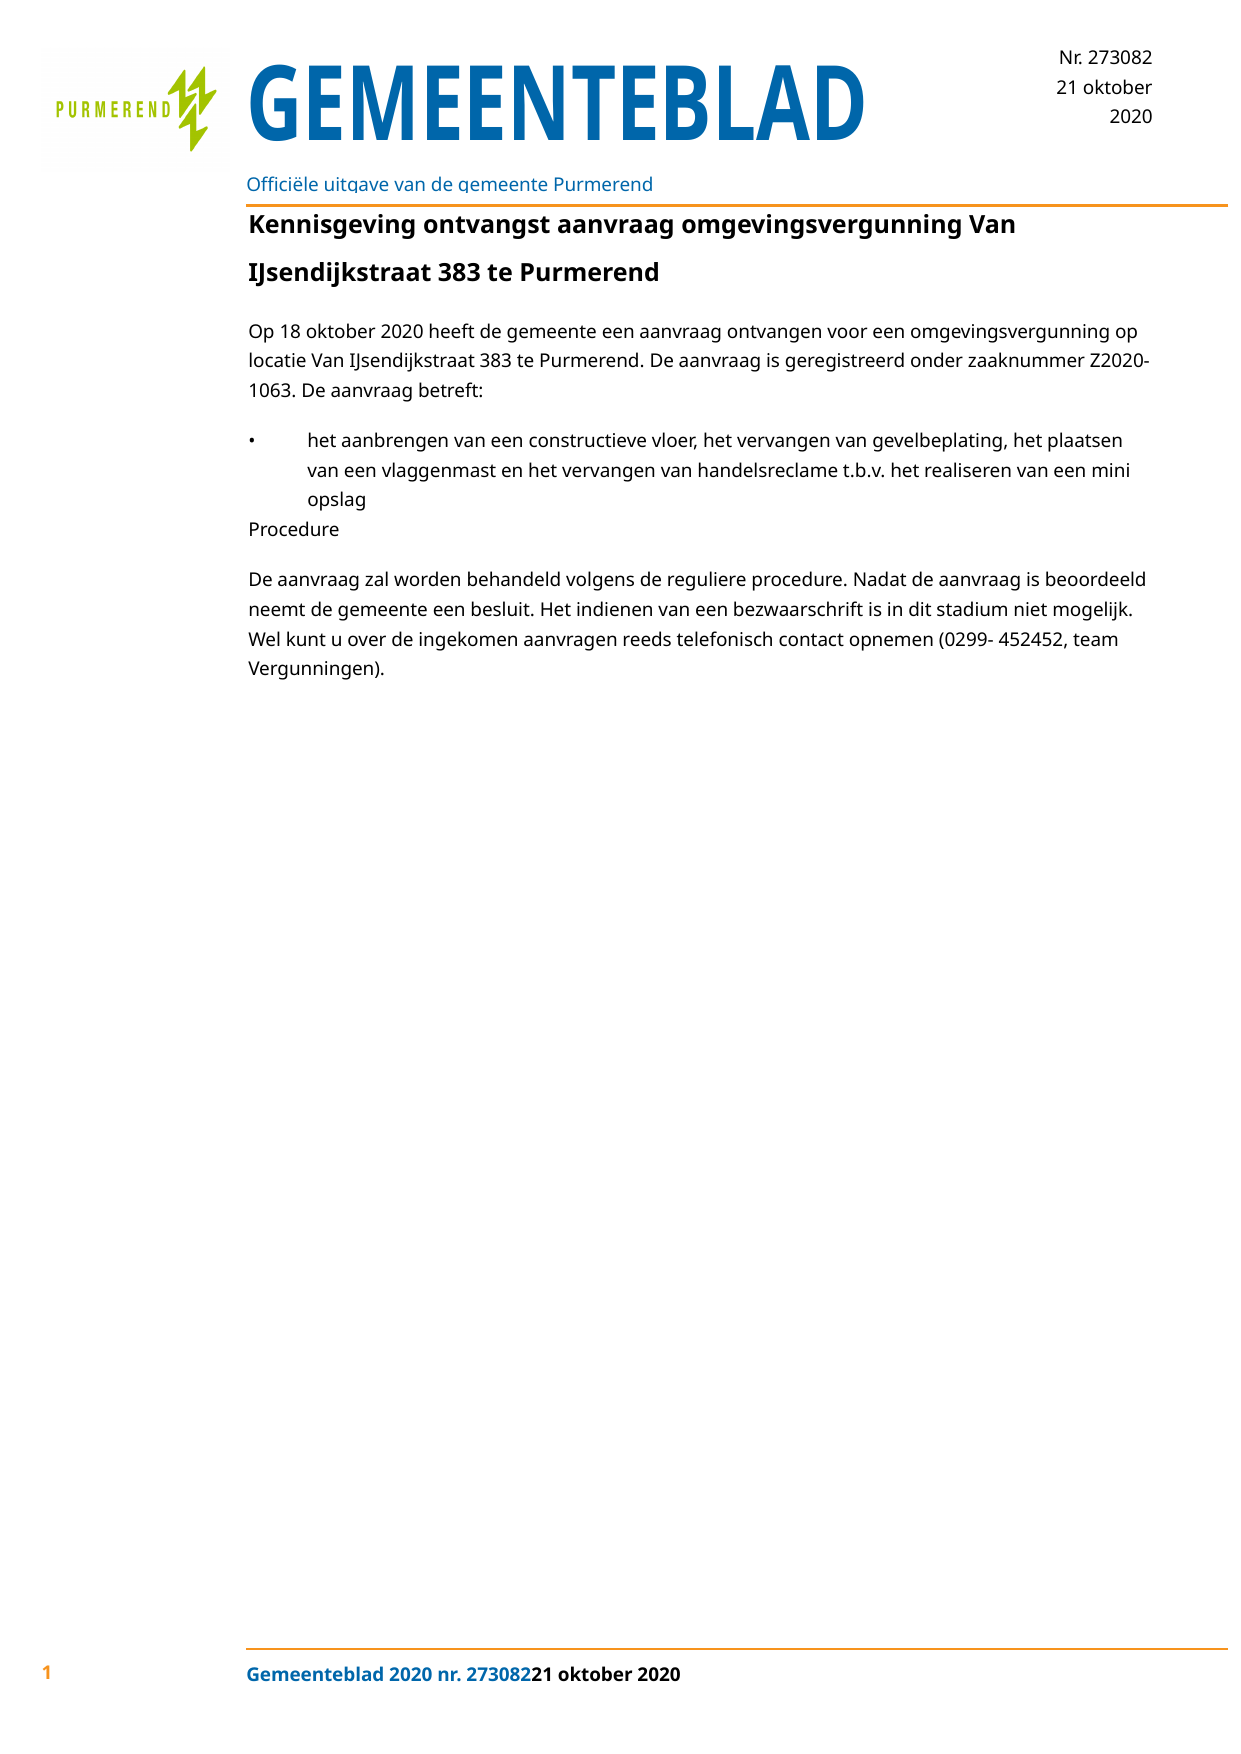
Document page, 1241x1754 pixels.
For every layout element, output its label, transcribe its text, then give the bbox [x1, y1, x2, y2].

text De aanvraag zal worden behandeld volgens de reguliere procedure. Nadat de aanvraag is beoordeeld neemt de gemeente een besluit. Het indienen van een bezwaarschrift is in dit stadium niet mogelijk. Wel kunt u over de ingekomen aanvragen reeds telefonisch contact opnemen (0299- 452452, team Vergunningen). [248, 567, 1152, 681]
text Procedure [248, 516, 1152, 542]
list het aanbrengen van een constructieve vloer, het vervangen van gevelbeplating, het plaatsen van een vlaggenmast en het vervangen van handelsreclame t.b.v. het realiseren van een mini opslag [248, 427, 1152, 512]
picture [41, 47, 231, 172]
text Kennisgeving ontvangst aanvraag omgevingsvergunning Van IJsendijkstraat 383 te Purmerend [248, 207, 1152, 288]
text Op 18 oktober 2020 heeft de gemeente een aanvraag ontvangen voor een omgevingsvergunning op locatie Van IJsendijkstraat 383 te Purmerend. De aanvraag is geregistreerd onder zaaknummer Z2020-1063. De aanvraag betreft: [248, 318, 1152, 403]
